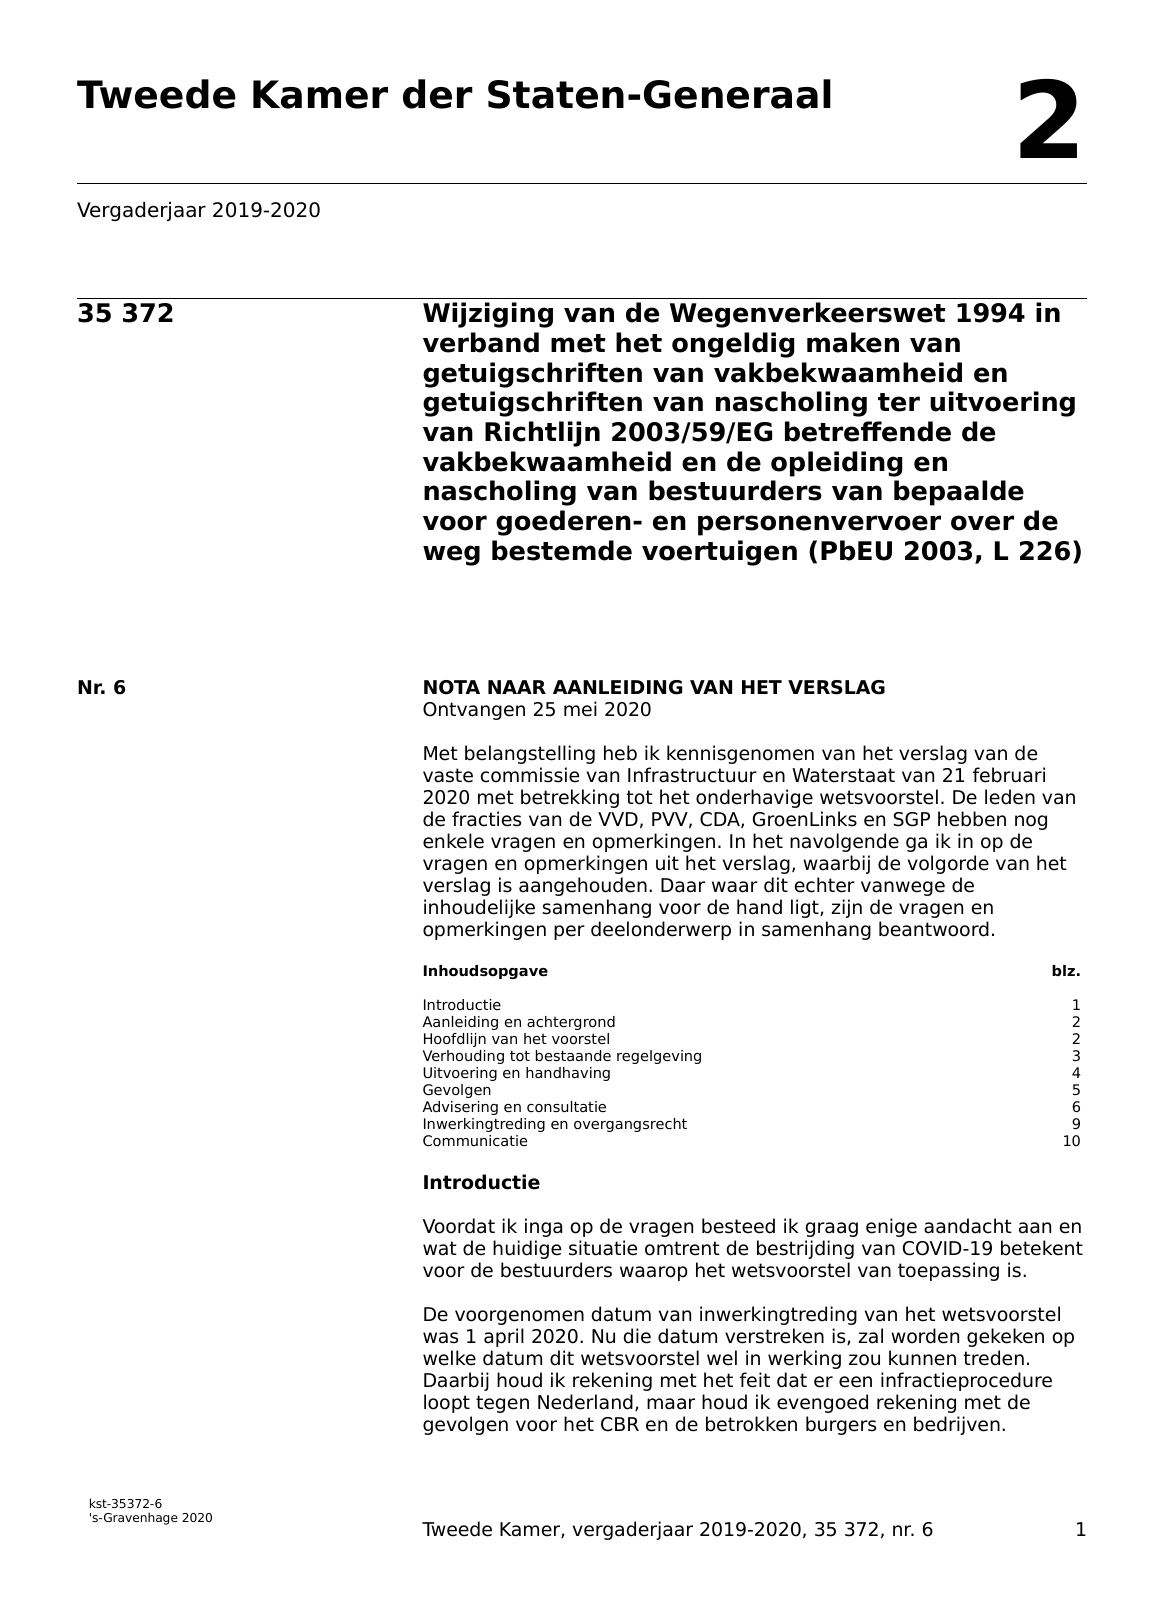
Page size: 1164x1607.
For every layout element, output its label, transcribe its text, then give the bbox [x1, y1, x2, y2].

table_cell Vergaderjaar 2019-2020 [77, 184, 1087, 298]
table_cell Inwerkingtreding en overgangsrecht [422, 1116, 1028, 1133]
table_cell [1028, 980, 1087, 997]
text De voorgenomen datum van inwerkingtreding van het wetsvoorstel was 1 april 2020. Nu die datum verstreken is, zal worden gekeken op welke datum dit wetsvoorstel wel in werking zou kunnen treden. Daarbij houd ik rekening met het feit dat er een infractieprocedure loopt tegen Nederland, maar houd ik evengoed rekening met de gevolgen voor het CBR en de betrokken burgers en bedrijven. [422, 1304, 1087, 1436]
table_cell Advisering en consultatie [422, 1099, 1028, 1116]
table_cell Introductie [422, 997, 1028, 1014]
table_cell Verhouding tot bestaande regelgeving [422, 1048, 1028, 1065]
text Met belangstelling heb ik kennisgenomen van het verslag van de vaste commissie van Infrastructuur en Waterstaat van 21 februari 2020 met betrekking tot het onderhavige wetsvoorstel. De leden van de fracties van de VVD, PVV, CDA, GroenLinks en SGP hebben nog enkele vragen en opmerkingen. In het navolgende ga ik in op de vragen en opmerkingen uit het verslag, waarbij de volgorde van het verslag is aangehouden. Daar waar dit echter vanwege de inhoudelijke samenhang voor de hand ligt, zijn de vragen en opmerkingen per deelonderwerp in samenhang beantwoord. [422, 743, 1087, 941]
table_header Tweede Kamer der Staten-Generaal [77, 59, 886, 183]
text Voordat ik inga op de vragen besteed ik graag enige aandacht aan en wat de huidige situatie omtrent de bestrijding van COVID-19 betekent voor de bestuurders waarop het wetsvoorstel van toepassing is. [422, 1216, 1087, 1282]
text 's-Gravenhage 2020 [88, 1511, 323, 1525]
subtitle Introductie [422, 1172, 1087, 1194]
table_cell Aanleiding en achtergrond [422, 1014, 1028, 1031]
table_cell 10 [1028, 1133, 1087, 1150]
table_cell Uitvoering en handhaving [422, 1065, 1028, 1082]
table_cell 9 [1028, 1116, 1087, 1133]
table_cell 6 [1028, 1099, 1087, 1116]
table_cell 3 [1028, 1048, 1087, 1065]
subtitle Nr. 6 NOTA NAAR AANLEIDING VAN HET VERSLAG [77, 677, 1087, 699]
table_header Inhoudsopgave [422, 963, 1028, 980]
text Ontvangen 25 mei 2020 [422, 699, 1087, 721]
table_cell 1 [1028, 997, 1087, 1014]
table_cell [422, 980, 1028, 997]
subtitle 35 372 Wijziging van de Wegenverkeerswet 1994 in verband met het ongeldig maken van getuigschriften van vakbekwaamheid en getuigschriften van nascholing ter uitvoering van Richtlijn 2003/59/EG betreffende de vakbekwaamheid en de opleiding en nascholing van bestuurders van bepaalde voor goederen- en personenvervoer over de weg bestemde voertuigen (PbEU 2003, L 226) [77, 299, 1087, 566]
table_cell Gevolgen [422, 1082, 1028, 1099]
table_cell 4 [1028, 1065, 1087, 1082]
table_header 2 [886, 59, 1087, 183]
table_cell Hoofdlijn van het voorstel [422, 1031, 1028, 1048]
table_cell 2 [1028, 1014, 1087, 1031]
table_cell Communicatie [422, 1133, 1028, 1150]
table_cell 2 [1028, 1031, 1087, 1048]
table_cell 5 [1028, 1082, 1087, 1099]
text kst-35372-6 [88, 1497, 323, 1511]
table_header blz. [1028, 963, 1087, 980]
